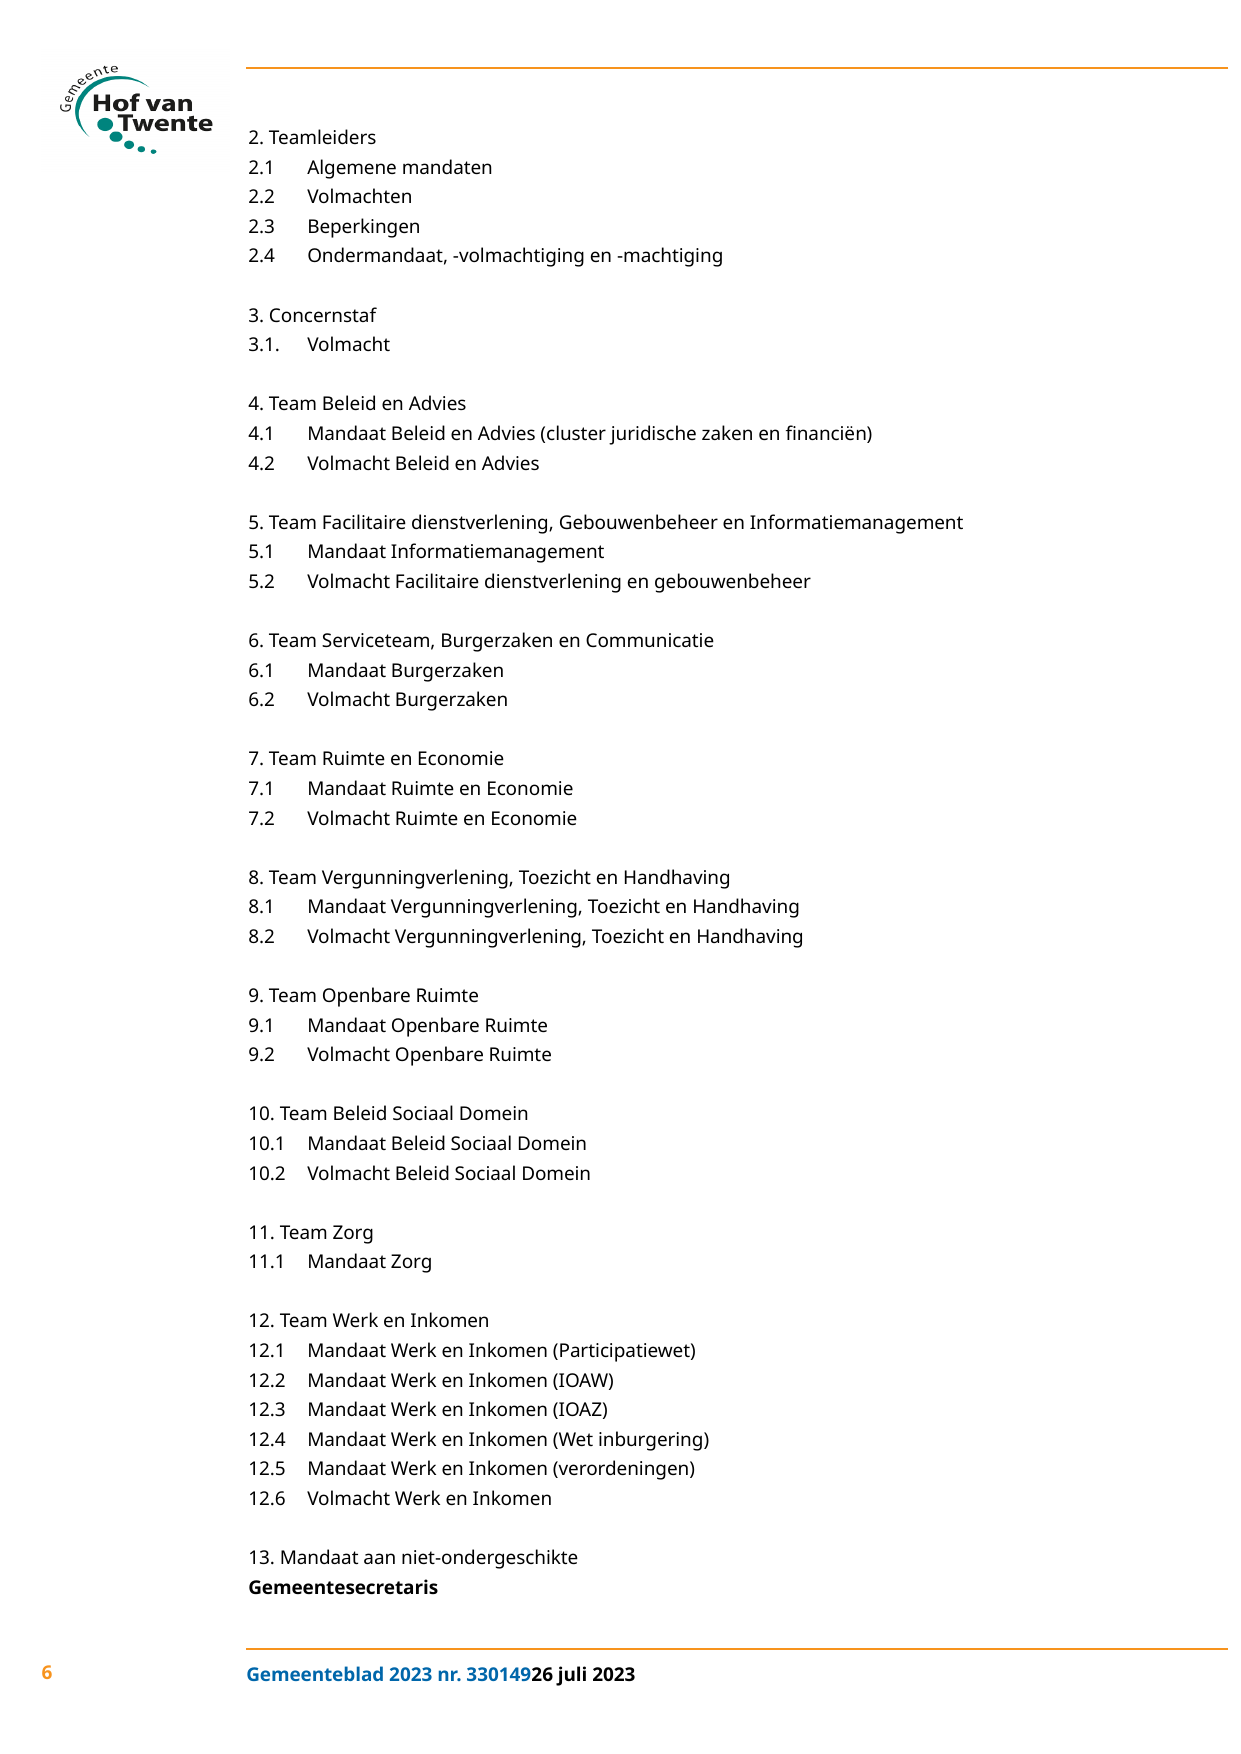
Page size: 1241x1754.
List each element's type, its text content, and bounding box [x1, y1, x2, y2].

list Ondermandaat, -volmachtiging en -machtiging [248, 243, 1152, 268]
text 10. Team Beleid Sociaal Domein [248, 1101, 1152, 1126]
text Gemeentesecretaris [248, 1574, 1152, 1600]
list Mandaat Zorg [248, 1248, 1152, 1274]
list Algemene mandaten [248, 154, 1152, 180]
list Mandaat Beleid en Advies (cluster juridische zaken en financiën) [248, 420, 1152, 446]
list Mandaat Beleid Sociaal Domein [248, 1130, 1152, 1156]
text 5. Team Facilitaire dienstverlening, Gebouwenbeheer en Informatiemanagement [248, 509, 1152, 535]
text 2. Teamleiders [248, 124, 1152, 150]
list Mandaat Ruimte en Economie [248, 775, 1152, 801]
list Volmacht Werk en Inkomen [248, 1485, 1152, 1511]
list Volmacht [248, 331, 1152, 357]
list Beperkingen [248, 213, 1152, 239]
text 3. Concernstaf [248, 302, 1152, 328]
list Mandaat Openbare Ruimte [248, 1012, 1152, 1038]
text 13. Mandaat aan niet-ondergeschikte [248, 1544, 1152, 1570]
list Mandaat Burgerzaken [248, 657, 1152, 683]
list Mandaat Informatiemanagement [248, 538, 1152, 564]
text 4. Team Beleid en Advies [248, 391, 1152, 416]
list Mandaat Werk en Inkomen (Wet inburgering) [248, 1426, 1152, 1452]
text 12. Team Werk en Inkomen [248, 1308, 1152, 1333]
list Volmacht Openbare Ruimte [248, 1041, 1152, 1067]
text 11. Team Zorg [248, 1219, 1152, 1245]
picture [41, 47, 231, 172]
list Volmacht Facilitaire dienstverlening en gebouwenbeheer [248, 568, 1152, 594]
list Volmacht Beleid en Advies [248, 450, 1152, 476]
text 7. Team Ruimte en Economie [248, 746, 1152, 771]
text 9. Team Openbare Ruimte [248, 982, 1152, 1008]
list Mandaat Werk en Inkomen (verordeningen) [248, 1456, 1152, 1481]
list Mandaat Werk en Inkomen (IOAZ) [248, 1396, 1152, 1422]
list Mandaat Werk en Inkomen (Participatiewet) [248, 1337, 1152, 1363]
list Mandaat Vergunningverlening, Toezicht en Handhaving [248, 893, 1152, 919]
list Volmacht Burgerzaken [248, 686, 1152, 712]
list Volmacht Beleid Sociaal Domein [248, 1160, 1152, 1186]
list Mandaat Werk en Inkomen (IOAW) [248, 1367, 1152, 1393]
list Volmacht Vergunningverlening, Toezicht en Handhaving [248, 923, 1152, 949]
text 6. Team Serviceteam, Burgerzaken en Communicatie [248, 627, 1152, 653]
text 8. Team Vergunningverlening, Toezicht en Handhaving [248, 864, 1152, 890]
list Volmachten [248, 183, 1152, 209]
list Volmacht Ruimte en Economie [248, 805, 1152, 831]
